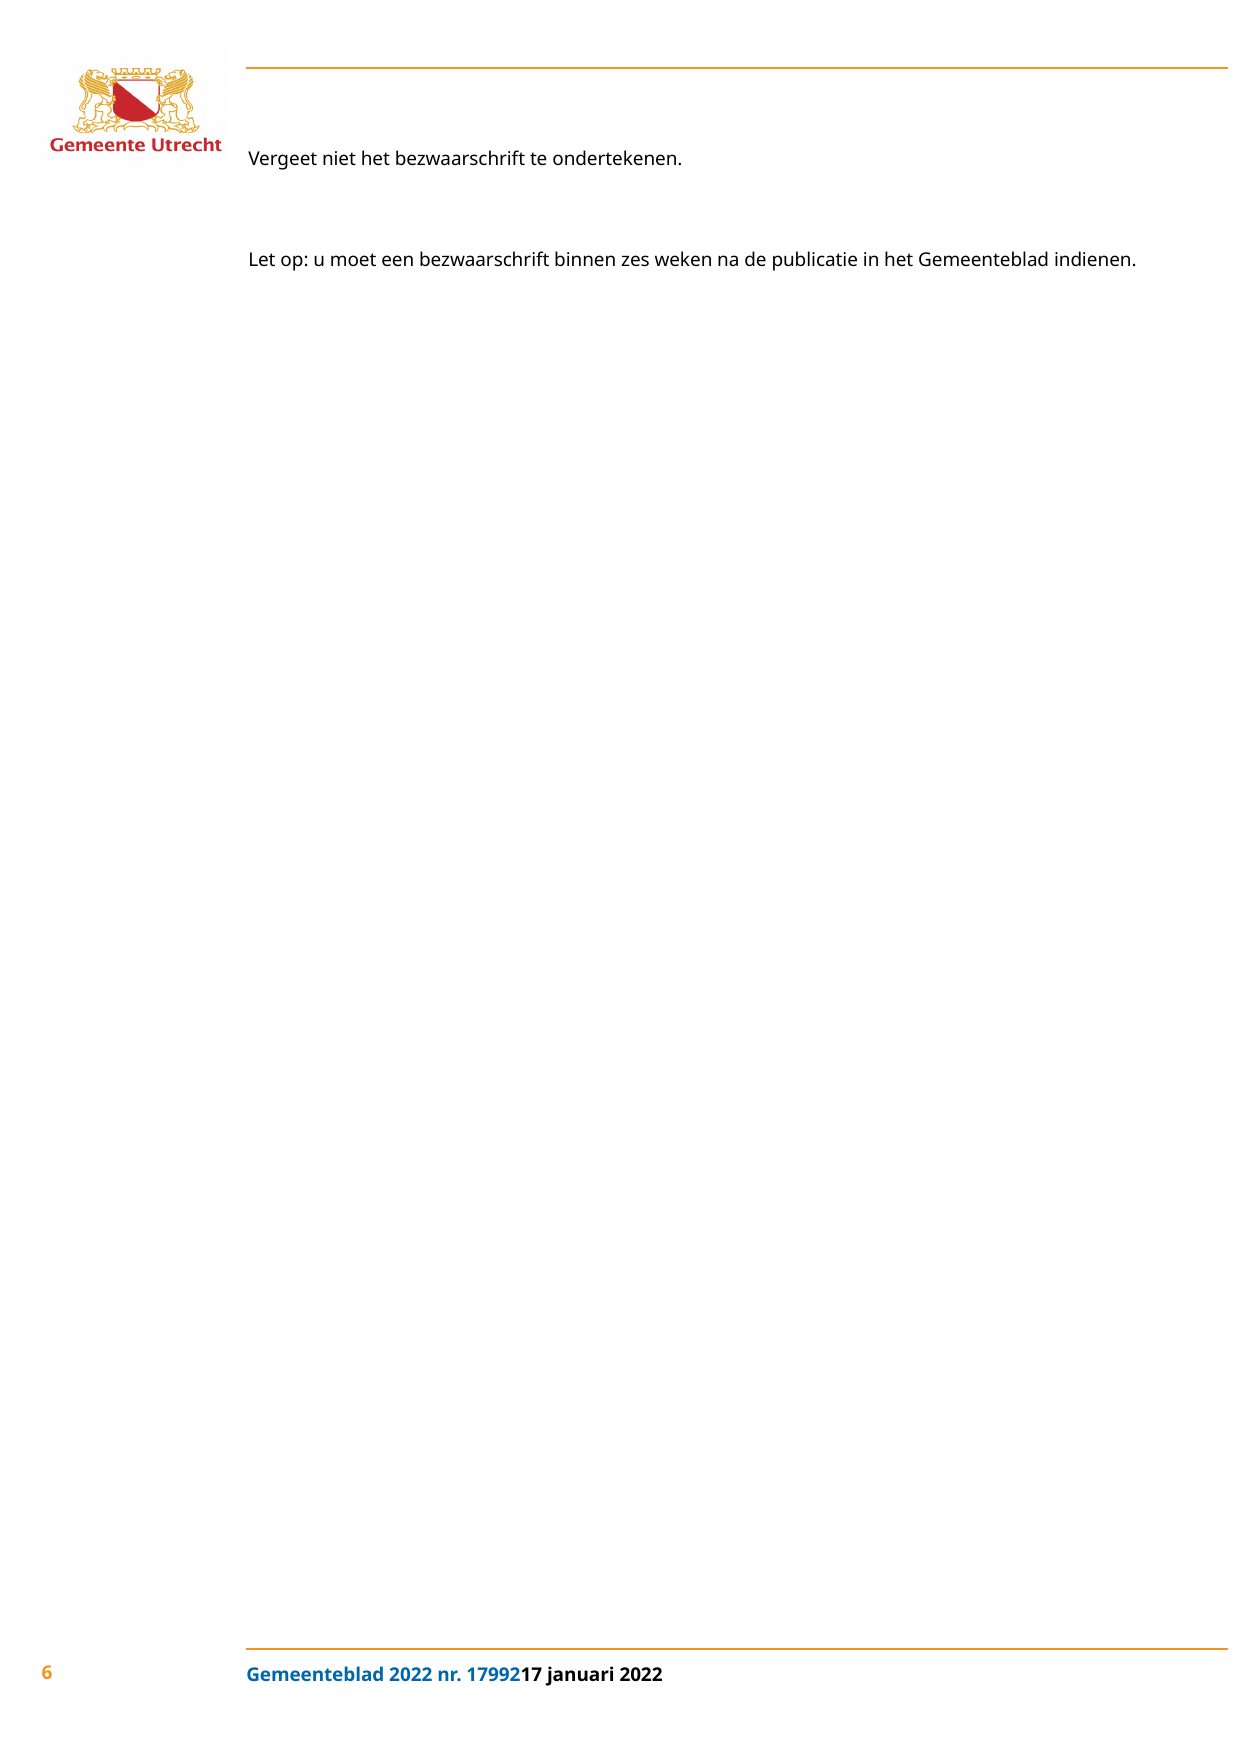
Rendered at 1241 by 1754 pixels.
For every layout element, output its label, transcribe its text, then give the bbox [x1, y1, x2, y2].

text Let op: u moet een bezwaarschrift binnen zes weken na de publicatie in het Gemeenteblad indienen. [248, 246, 1152, 272]
text Vergeet niet het bezwaarschrift te ondertekenen. [248, 145, 1152, 171]
picture [41, 47, 231, 172]
